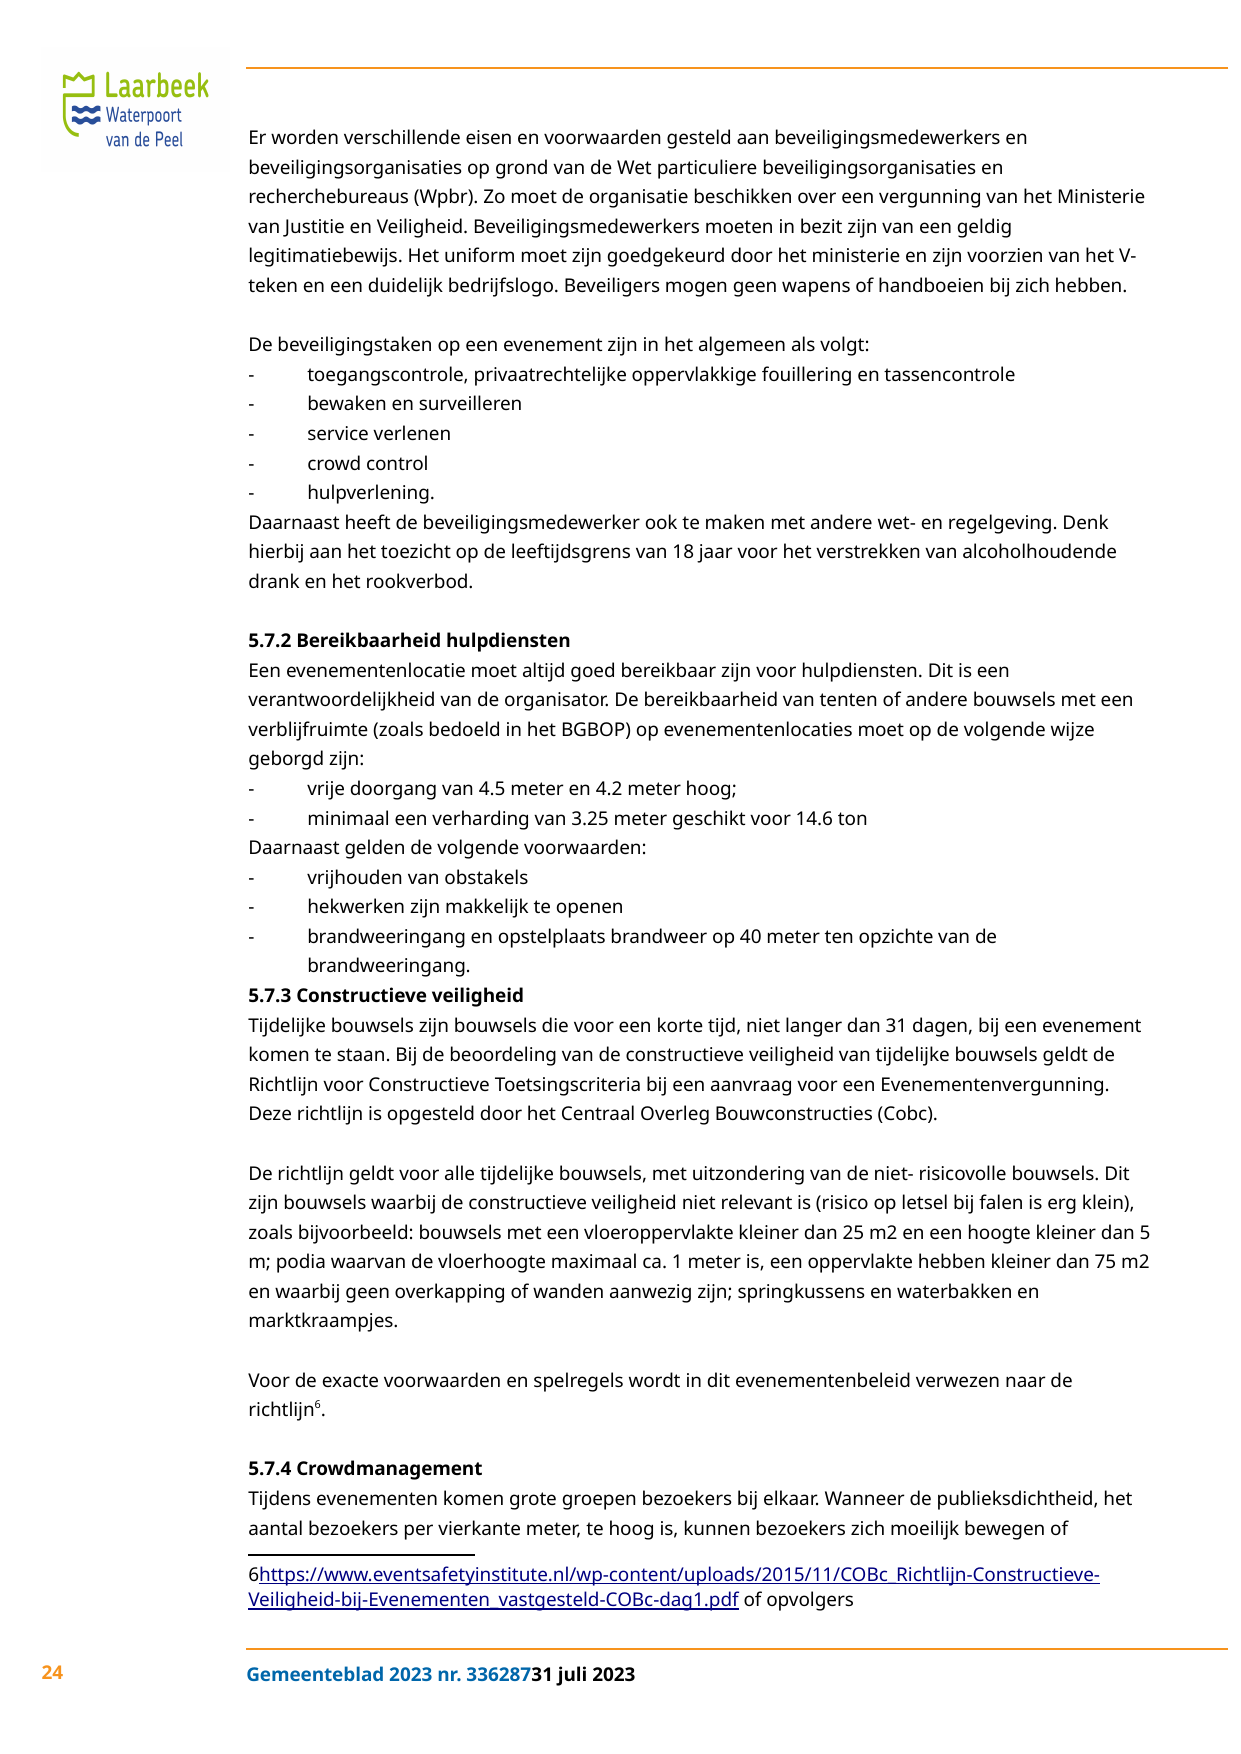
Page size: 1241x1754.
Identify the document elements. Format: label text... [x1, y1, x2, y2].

text Er worden verschillende eisen en voorwaarden gesteld aan beveiligingsmedewerkers en beveiligingsorganisaties op grond van de Wet particuliere beveiligingsorganisaties en recherchebureaus (Wpbr). Zo moet de organisatie beschikken over een vergunning van het Ministerie van Justitie en Veiligheid. Beveiligingsmedewerkers moeten in bezit zijn van een geldig legitimatiebewijs. Het uniform moet zijn goedgekeurd door het ministerie en zijn voorzien van het V-teken en een duidelijk bedrijfslogo. Beveiligers mogen geen wapens of handboeien bij zich hebben. [248, 124, 1152, 298]
text De beveiligingstaken op een evenement zijn in het algemeen als volgt: [248, 331, 1152, 357]
text 5.7.2 Bereikbaarheid hulpdiensten [248, 627, 1152, 653]
list vrije doorgang van 4.5 meter en 4.2 meter hoog; [248, 775, 1152, 801]
picture [41, 47, 231, 172]
list minimaal een verharding van 3.25 meter geschikt voor 14.6 ton [248, 805, 1152, 831]
text Tijdelijke bouwsels zijn bouwsels die voor een korte tijd, niet langer dan 31 dagen, bij een evenement komen te staan. Bij de beoordeling van de constructieve veiligheid van tijdelijke bouwsels geldt de Richtlijn voor Constructieve Toetsingscriteria bij een aanvraag voor een Evenementenvergunning. Deze richtlijn is opgesteld door het Centraal Overleg Bouwconstructies (Cobc). [248, 1012, 1152, 1126]
text De richtlijn geldt voor alle tijdelijke bouwsels, met uitzondering van de niet- risicovolle bouwsels. Dit zijn bouwsels waarbij de constructieve veiligheid niet relevant is (risico op letsel bij falen is erg klein), zoals bijvoorbeeld: bouwsels met een vloeroppervlakte kleiner dan 25 m2 en een hoogte kleiner dan 5 m; podia waarvan de vloerhoogte maximaal ca. 1 meter is, een oppervlakte hebben kleiner dan 75 m2 en waarbij geen overkapping of wanden aanwezig zijn; springkussens en waterbakken en marktkraampjes. [248, 1160, 1152, 1333]
list toegangscontrole, privaatrechtelijke oppervlakkige fouillering en tassencontrole [248, 361, 1152, 387]
list vrijhouden van obstakels [248, 864, 1152, 890]
text https://www.eventsafetyinstitute.nl/wp-content/uploads/2015/11/COBc_Richtlijn-Constructieve-Veiligheid-bij-Evenementen_vastgesteld-COBc-dag1.pdf of opvolgers [248, 1561, 1152, 1612]
text Daarnaast gelden de volgende voorwaarden: [248, 834, 1152, 860]
text Een evenementenlocatie moet altijd goed bereikbaar zijn voor hulpdiensten. Dit is een verantwoordelijkheid van de organisator. De bereikbaarheid van tenten of andere bouwsels met een verblijfruimte (zoals bedoeld in het BGBOP) op evenementenlocaties moet op de volgende wijze geborgd zijn: [248, 657, 1152, 771]
list bewaken en surveilleren [248, 391, 1152, 416]
text Daarnaast heeft de beveiligingsmedewerker ook te maken met andere wet- en regelgeving. Denk hierbij aan het toezicht op de leeftijdsgrens van 18 jaar voor het verstrekken van alcoholhoudende drank en het rookverbod. [248, 509, 1152, 594]
list crowd control [248, 450, 1152, 476]
text 5.7.4 Crowdmanagement [248, 1456, 1152, 1481]
text Voor de exacte voorwaarden en spelregels wordt in dit evenementenbeleid verwezen naar de richtlijn. [248, 1367, 1152, 1422]
list hekwerken zijn makkelijk te openen [248, 893, 1152, 919]
list brandweeringang en opstelplaats brandweer op 40 meter ten opzichte van de brandweeringang. [248, 923, 1152, 978]
text 5.7.3 Constructieve veiligheid [248, 982, 1152, 1008]
text Tijdens evenementen komen grote groepen bezoekers bij elkaar. Wanneer de publieksdichtheid, het aantal bezoekers per vierkante meter, te hoog is, kunnen bezoekers zich moeilijk bewegen of [248, 1485, 1152, 1541]
list service verlenen [248, 420, 1152, 446]
list hulpverlening. [248, 479, 1152, 505]
